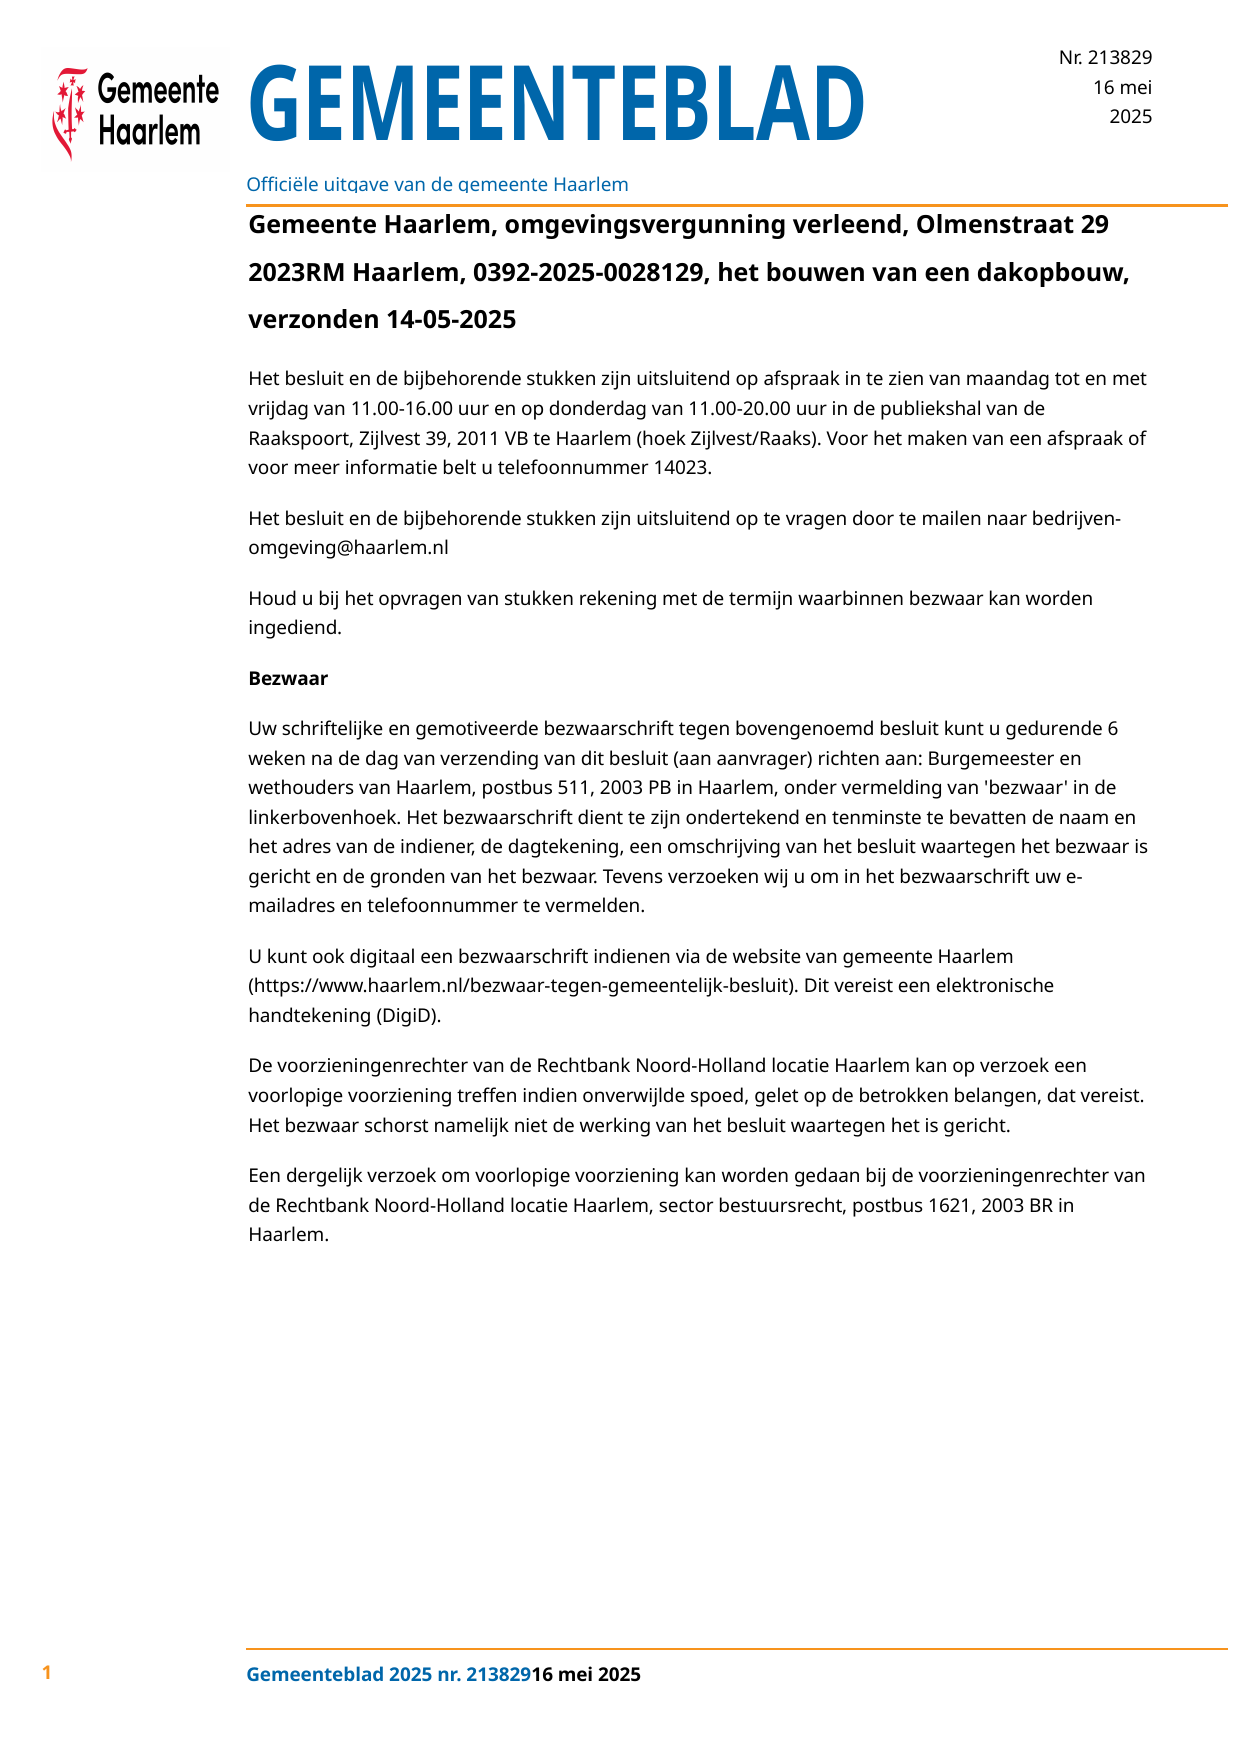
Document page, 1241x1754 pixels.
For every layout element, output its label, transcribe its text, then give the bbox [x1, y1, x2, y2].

picture [41, 47, 231, 172]
text U kunt ook digitaal een bezwaarschrift indienen via de website van gemeente Haarlem (https://www.haarlem.nl/bezwaar-tegen-gemeentelijk-besluit). Dit vereist een elektronische handtekening (DigiD). [248, 943, 1152, 1028]
text De voorzieningenrechter van de Rechtbank Noord-Holland locatie Haarlem kan op verzoek een voorlopige voorziening treffen indien onverwijlde spoed, gelet op de betrokken belangen, dat vereist. Het bezwaar schorst namelijk niet de werking van het besluit waartegen het is gericht. [248, 1053, 1152, 1137]
text Een dergelijk verzoek om voorlopige voorziening kan worden gedaan bij de voorzieningenrechter van de Rechtbank Noord-Holland locatie Haarlem, sector bestuursrecht, postbus 1621, 2003 BR in Haarlem. [248, 1162, 1152, 1247]
text Bezwaar [248, 665, 1152, 690]
text Uw schriftelijke en gemotiveerde bezwaarschrift tegen bovengenoemd besluit kunt u gedurende 6 weken na de dag van verzending van dit besluit (aan aanvrager) richten aan: Burgemeester en wethouders van Haarlem, postbus 511, 2003 PB in Haarlem, onder vermelding van 'bezwaar' in de linkerbovenhoek. Het bezwaarschrift dient te zijn ondertekend en tenminste te bevatten de naam en het adres van de indiener, de dagtekening, een omschrijving van het besluit waartegen het bezwaar is gericht en de gronden van het bezwaar. Tevens verzoeken wij u om in het bezwaarschrift uw e-mailadres en telefoonnummer te vermelden. [248, 715, 1152, 918]
text Het besluit en de bijbehorende stukken zijn uitsluitend op te vragen door te mailen naar bedrijven-omgeving@haarlem.nl [248, 505, 1152, 560]
text Het besluit en de bijbehorende stukken zijn uitsluitend op afspraak in te zien van maandag tot en met vrijdag van 11.00-16.00 uur en op donderdag van 11.00-20.00 uur in de publiekshal van de Raakspoort, Zijlvest 39, 2011 VB te Haarlem (hoek Zijlvest/Raaks). Voor het maken van een afspraak of voor meer informatie belt u telefoonnummer 14023. [248, 366, 1152, 480]
text Houd u bij het opvragen van stukken rekening met de termijn waarbinnen bezwaar kan worden ingediend. [248, 585, 1152, 640]
text Gemeente Haarlem, omgevingsvergunning verleend, Olmenstraat 29 2023RM Haarlem, 0392-2025-0028129, het bouwen van een dakopbouw, verzonden 14-05-2025 [248, 207, 1152, 336]
